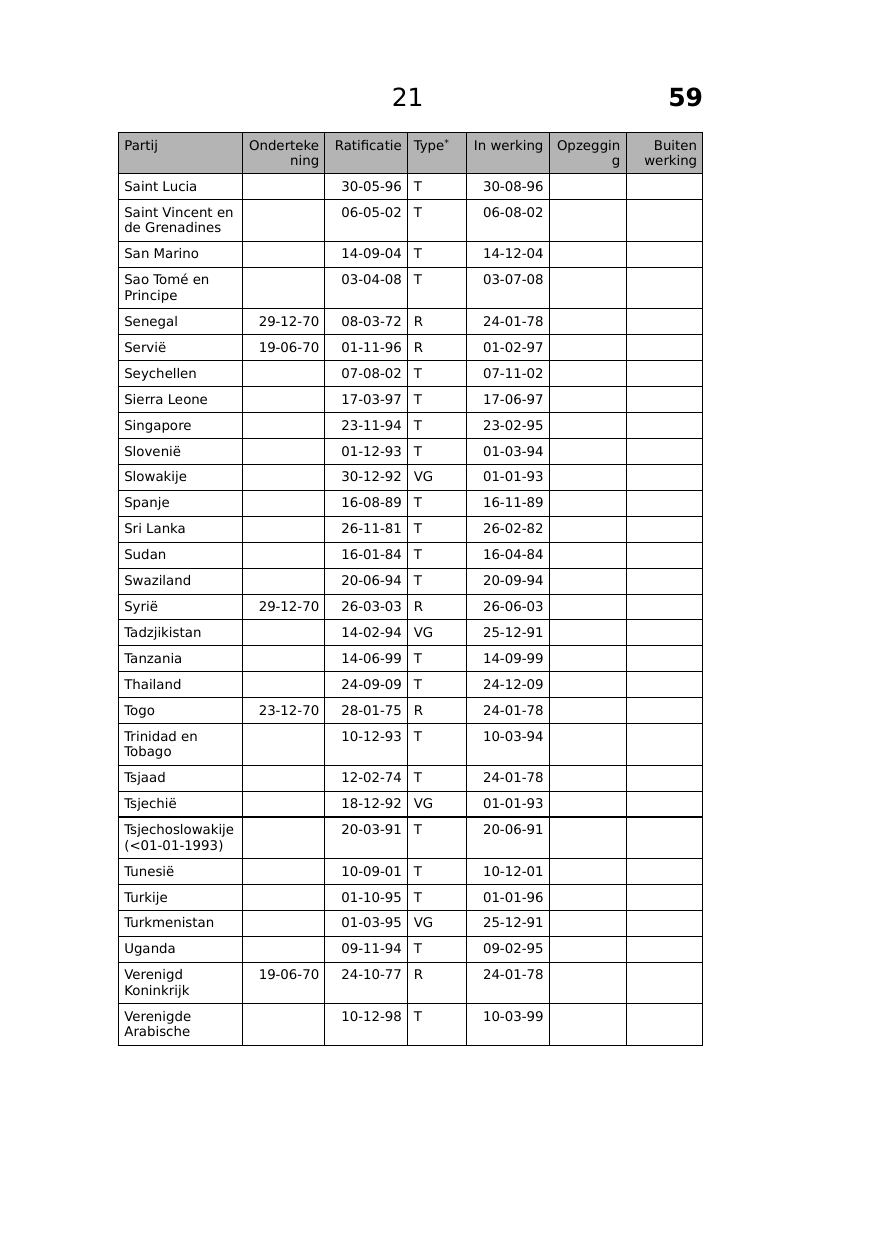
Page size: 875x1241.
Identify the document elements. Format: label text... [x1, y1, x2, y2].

table_cell [627, 174, 702, 199]
table_cell 16-11-89 [467, 491, 549, 516]
table_cell 06-05-02 [325, 200, 407, 241]
table_cell 26-02-82 [467, 517, 549, 542]
table_cell 10-09-01 [325, 859, 407, 884]
table_cell Tsjaad [119, 766, 242, 791]
table_cell [627, 698, 702, 723]
table_cell 07-11-02 [467, 361, 549, 386]
table_cell 25-12-91 [467, 911, 549, 936]
table_cell [627, 491, 702, 516]
table_cell [243, 859, 324, 884]
table_cell T [408, 859, 466, 884]
table_cell 19-06-70 [243, 963, 324, 1003]
table_cell [627, 200, 702, 241]
table_cell 17-03-97 [325, 387, 407, 412]
table_cell T [408, 646, 466, 671]
table_cell T [408, 242, 466, 267]
table_cell [243, 242, 324, 267]
table_header Type* [408, 133, 466, 173]
table_cell [550, 963, 626, 1003]
table_cell 10-12-98 [325, 1004, 407, 1044]
table_cell [627, 1004, 702, 1044]
table_cell [243, 268, 324, 308]
table_cell VG [408, 792, 466, 816]
table_cell [243, 937, 324, 962]
table_cell 29-12-70 [243, 595, 324, 619]
table_cell Slovenië [119, 439, 242, 464]
table_cell 24-01-78 [467, 309, 549, 334]
table_cell 06-08-02 [467, 200, 549, 241]
table_cell 17-06-97 [467, 387, 549, 412]
table_cell San Marino [119, 242, 242, 267]
table_cell 29-12-70 [243, 309, 324, 334]
table_cell [243, 439, 324, 464]
table_header Opzegging [550, 133, 626, 173]
table_cell [550, 885, 626, 910]
table_cell [243, 387, 324, 412]
table_cell [627, 595, 702, 619]
table_cell 23-12-70 [243, 698, 324, 723]
table_cell 30-12-92 [325, 465, 407, 490]
table_cell 28-01-75 [325, 698, 407, 723]
table_cell [243, 885, 324, 910]
table_cell T [408, 413, 466, 438]
table_cell [627, 672, 702, 697]
table_cell 20-03-91 [325, 818, 407, 858]
table_cell 20-06-91 [467, 818, 549, 858]
table_cell [627, 937, 702, 962]
table_cell [627, 885, 702, 910]
table_cell [550, 620, 626, 645]
table_cell T [408, 268, 466, 308]
table_cell R [408, 309, 466, 334]
table_cell Sao Tomé en Principe [119, 268, 242, 308]
table_cell T [408, 818, 466, 858]
table_cell 24-10-77 [325, 963, 407, 1003]
table_cell 10-12-93 [325, 724, 407, 764]
table_cell [550, 174, 626, 199]
table_cell [627, 335, 702, 360]
table_cell T [408, 724, 466, 764]
table_cell T [408, 517, 466, 542]
table_cell 01-11-96 [325, 335, 407, 360]
table_cell [550, 911, 626, 936]
table_cell [550, 569, 626, 593]
table_cell Sudan [119, 543, 242, 567]
table_cell [243, 672, 324, 697]
table_cell Tadzjikistan [119, 620, 242, 645]
table_cell [243, 491, 324, 516]
table_cell 24-01-78 [467, 766, 549, 791]
table_cell [243, 620, 324, 645]
table_cell [550, 543, 626, 567]
table_cell [243, 174, 324, 199]
table_cell [627, 724, 702, 764]
table_cell T [408, 200, 466, 241]
table_cell Seychellen [119, 361, 242, 386]
table_cell 07-08-02 [325, 361, 407, 386]
table_cell 12-02-74 [325, 766, 407, 791]
table_cell [627, 465, 702, 490]
table_header Ondertekening [243, 133, 324, 173]
table_cell Verenigd Koninkrijk [119, 963, 242, 1003]
table_cell [550, 268, 626, 308]
table_cell Turkije [119, 885, 242, 910]
table_cell [550, 766, 626, 791]
table_cell 20-09-94 [467, 569, 549, 593]
table_cell 01-03-95 [325, 911, 407, 936]
table_cell 01-02-97 [467, 335, 549, 360]
table_cell [627, 963, 702, 1003]
table_cell R [408, 963, 466, 1003]
table_cell [550, 465, 626, 490]
table_cell T [408, 1004, 466, 1044]
table_cell [550, 646, 626, 671]
table_cell Trinidad en Tobago [119, 724, 242, 764]
table_cell 01-03-94 [467, 439, 549, 464]
table_cell 16-08-89 [325, 491, 407, 516]
table_cell 20-06-94 [325, 569, 407, 593]
table_header In werking [467, 133, 549, 173]
table_cell 10-12-01 [467, 859, 549, 884]
table_cell T [408, 885, 466, 910]
table_cell T [408, 672, 466, 697]
table_cell 24-01-78 [467, 698, 549, 723]
table_cell 16-04-84 [467, 543, 549, 567]
table_cell [550, 439, 626, 464]
table_cell [627, 792, 702, 816]
table_cell 14-09-04 [325, 242, 407, 267]
table_cell 16-01-84 [325, 543, 407, 567]
table_cell [627, 646, 702, 671]
table_cell [627, 309, 702, 334]
table_cell [550, 491, 626, 516]
table_cell [243, 569, 324, 593]
table_cell [550, 818, 626, 858]
table_cell Syrië [119, 595, 242, 619]
table_cell [243, 517, 324, 542]
table_cell [550, 595, 626, 619]
table_cell [243, 646, 324, 671]
table_cell Sri Lanka [119, 517, 242, 542]
table_cell [627, 268, 702, 308]
table_cell [627, 569, 702, 593]
table_cell Sierra Leone [119, 387, 242, 412]
table_cell 26-11-81 [325, 517, 407, 542]
table_cell [243, 465, 324, 490]
table_cell Slowakije [119, 465, 242, 490]
table_cell 14-06-99 [325, 646, 407, 671]
table_cell [627, 543, 702, 567]
table_cell [243, 200, 324, 241]
table_cell [550, 859, 626, 884]
table_cell 08-03-72 [325, 309, 407, 334]
table_cell Tsjechië [119, 792, 242, 816]
table_cell Saint Vincent en de Grenadines [119, 200, 242, 241]
table_cell 14-02-94 [325, 620, 407, 645]
table_cell 24-09-09 [325, 672, 407, 697]
table_cell Swaziland [119, 569, 242, 593]
table_cell Verenigde Arabische [119, 1004, 242, 1044]
table_cell Uganda [119, 937, 242, 962]
table_cell [550, 242, 626, 267]
table_cell T [408, 439, 466, 464]
table_cell 10-03-99 [467, 1004, 549, 1044]
table_cell Togo [119, 698, 242, 723]
table_cell T [408, 491, 466, 516]
table_cell [627, 242, 702, 267]
table_cell [550, 724, 626, 764]
table_cell [550, 672, 626, 697]
table_cell [550, 937, 626, 962]
table_cell [243, 766, 324, 791]
table_cell [243, 911, 324, 936]
table_cell [243, 724, 324, 764]
table_cell [627, 818, 702, 858]
table_cell VG [408, 620, 466, 645]
table_cell Singapore [119, 413, 242, 438]
table_cell [627, 361, 702, 386]
table_cell Spanje [119, 491, 242, 516]
table_cell [243, 1004, 324, 1044]
table_cell Senegal [119, 309, 242, 334]
table_cell T [408, 543, 466, 567]
table_header Buiten werking [627, 133, 702, 173]
table_cell [243, 361, 324, 386]
table_cell [550, 387, 626, 412]
table_cell 01-10-95 [325, 885, 407, 910]
table_cell [627, 620, 702, 645]
table_cell 30-08-96 [467, 174, 549, 199]
table_cell [627, 413, 702, 438]
table_cell 23-11-94 [325, 413, 407, 438]
table_cell [550, 517, 626, 542]
table_cell T [408, 361, 466, 386]
table_cell R [408, 335, 466, 360]
table_cell 18-12-92 [325, 792, 407, 816]
table_cell T [408, 569, 466, 593]
table_cell Saint Lucia [119, 174, 242, 199]
table_cell 03-04-08 [325, 268, 407, 308]
table_cell [627, 517, 702, 542]
table_cell 24-01-78 [467, 963, 549, 1003]
table_cell T [408, 387, 466, 412]
table_cell Tanzania [119, 646, 242, 671]
table_cell 01-01-93 [467, 465, 549, 490]
table_cell [243, 413, 324, 438]
table_cell 25-12-91 [467, 620, 549, 645]
table_cell [243, 792, 324, 816]
table_cell Thailand [119, 672, 242, 697]
table_cell 09-11-94 [325, 937, 407, 962]
table_cell [627, 911, 702, 936]
table_cell 10-03-94 [467, 724, 549, 764]
table_cell [550, 413, 626, 438]
table_cell 01-12-93 [325, 439, 407, 464]
table_header Ratificatie [325, 133, 407, 173]
table_cell Turkmenistan [119, 911, 242, 936]
table_cell 14-12-04 [467, 242, 549, 267]
table_cell R [408, 595, 466, 619]
table_cell R [408, 698, 466, 723]
table_cell VG [408, 911, 466, 936]
table_cell 14-09-99 [467, 646, 549, 671]
table_cell [627, 859, 702, 884]
table_cell [550, 1004, 626, 1044]
table_cell T [408, 174, 466, 199]
table_cell 19-06-70 [243, 335, 324, 360]
table_cell [627, 439, 702, 464]
table_cell T [408, 766, 466, 791]
table_cell 30-05-96 [325, 174, 407, 199]
table_header Partij [119, 133, 242, 173]
table_cell [627, 387, 702, 412]
table_cell Servië [119, 335, 242, 360]
table_cell VG [408, 465, 466, 490]
table_cell 01-01-96 [467, 885, 549, 910]
table_cell [550, 792, 626, 816]
table_cell T [408, 937, 466, 962]
table_cell [550, 200, 626, 241]
table_cell [627, 766, 702, 791]
table_cell [550, 335, 626, 360]
table_cell [550, 361, 626, 386]
table_cell 26-06-03 [467, 595, 549, 619]
table_cell [243, 818, 324, 858]
table_cell 26-03-03 [325, 595, 407, 619]
table_cell [550, 309, 626, 334]
table_cell 24-12-09 [467, 672, 549, 697]
table_cell [243, 543, 324, 567]
table_cell 01-01-93 [467, 792, 549, 816]
table_cell Tunesië [119, 859, 242, 884]
table_cell [550, 698, 626, 723]
table_cell 09-02-95 [467, 937, 549, 962]
table_cell Tsjechoslowakije (<01-01-1993) [119, 818, 242, 858]
table_cell 03-07-08 [467, 268, 549, 308]
table_cell 23-02-95 [467, 413, 549, 438]
